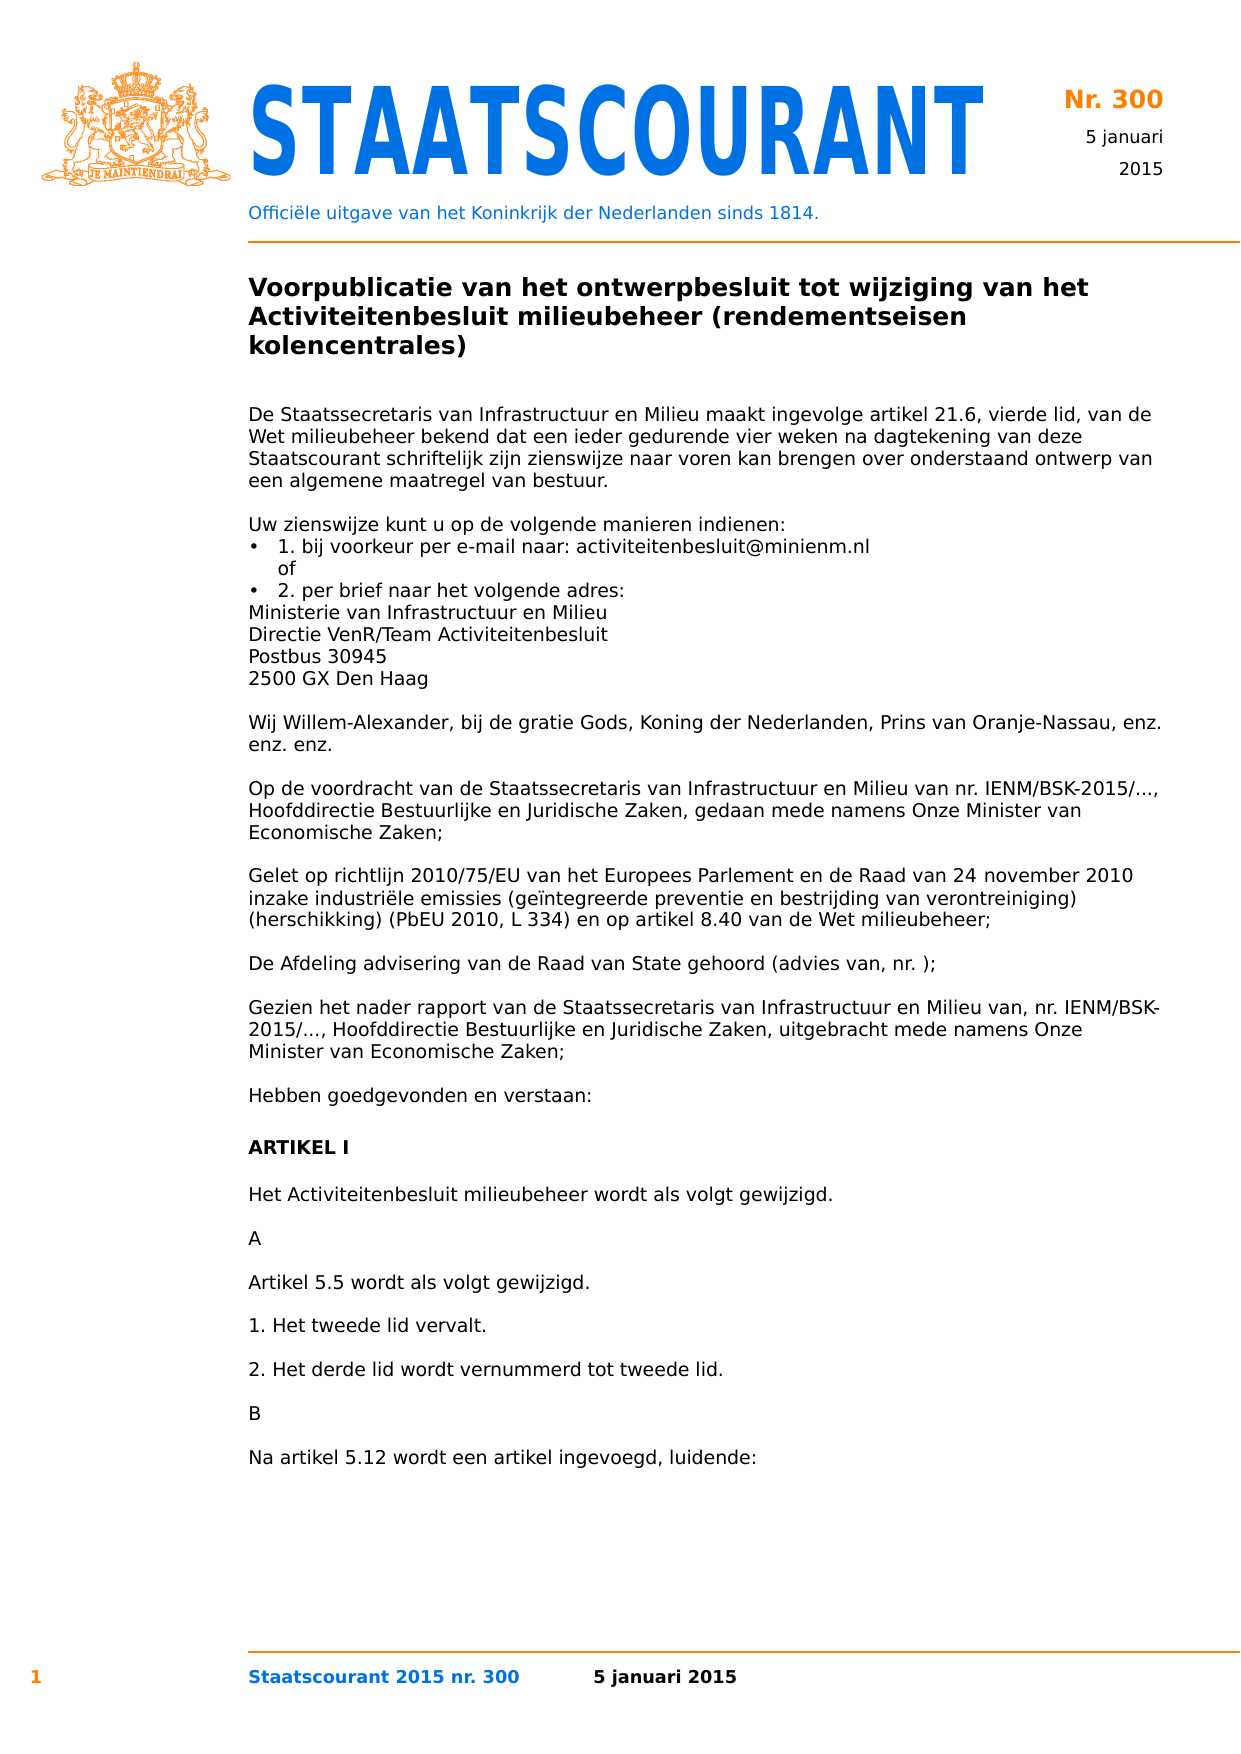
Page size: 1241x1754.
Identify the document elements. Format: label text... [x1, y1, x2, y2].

text Postbus 30945 [248, 646, 1163, 668]
picture [41, 62, 231, 186]
table_cell 5 januari [998, 121, 1240, 153]
table_header Nr. 300 [998, 62, 1240, 121]
text Uw zienswijze kunt u op de volgende manieren indienen: [248, 514, 1163, 536]
table_header [25, 62, 248, 241]
text De Staatssecretaris van Infrastructuur en Milieu maakt ingevolge artikel 21.6, vierde lid, van de Wet milieubeheer bekend dat een ieder gedurende vier weken na dagtekening van deze Staatscourant schriftelijk zijn zienswijze naar voren kan brengen over onderstaand ontwerp van een algemene maatregel van bestuur. [248, 404, 1163, 492]
text De Afdeling advisering van de Raad van State gehoord (advies van, nr. ); [248, 953, 1163, 975]
text • 2. per brief naar het volgende adres: [248, 580, 1163, 602]
text of [277, 558, 1163, 580]
table_header STAATSCOURANT [248, 62, 998, 203]
text • 1. bij voorkeur per e-mail naar: activiteitenbesluit@minienm.nl [248, 536, 1163, 558]
text Na artikel 5.12 wordt een artikel ingevoegd, luidende: [248, 1447, 1163, 1469]
subtitle ARTIKEL I [248, 1137, 1163, 1159]
text 2500 GX Den Haag [248, 668, 1163, 690]
text Het Activiteitenbesluit milieubeheer wordt als volgt gewijzigd. [248, 1184, 1163, 1206]
text Op de voordracht van de Staatssecretaris van Infrastructuur en Milieu van nr. IENM/BSK-2015/..., Hoofddirectie Bestuurlijke en Juridische Zaken, gedaan mede namens Onze Minister van Economische Zaken; [248, 778, 1163, 843]
text 1. Het tweede lid vervalt. [248, 1315, 1163, 1337]
text Hebben goedgevonden en verstaan: [248, 1085, 1163, 1107]
text Wij Willem-Alexander, bij de gratie Gods, Koning der Nederlanden, Prins van Oranje-Nassau, enz. enz. enz. [248, 712, 1163, 756]
text Directie VenR/Team Activiteitenbesluit [248, 624, 1163, 646]
text Ministerie van Infrastructuur en Milieu [248, 602, 1163, 624]
text Gelet op richtlijn 2010/75/EU van het Europees Parlement en de Raad van 24 november 2010 inzake industriële emissies (geïntegreerde preventie en bestrijding van verontreiniging) (herschikking) (PbEU 2010, L 334) en op artikel 8.40 van de Wet milieubeheer; [248, 865, 1163, 931]
table_cell Officiële uitgave van het Koninkrijk der Nederlanden sinds 1814. [248, 203, 1240, 241]
text A [248, 1228, 1163, 1250]
text B [248, 1403, 1163, 1425]
text Artikel 5.5 wordt als volgt gewijzigd. [248, 1272, 1163, 1293]
subtitle Voorpublicatie van het ontwerpbesluit tot wijziging van het Activiteitenbesluit milieubeheer (rendementseisen kolencentrales) [248, 273, 1163, 361]
text 2. Het derde lid wordt vernummerd tot tweede lid. [248, 1359, 1163, 1381]
table_cell 2015 [998, 153, 1240, 203]
text Gezien het nader rapport van de Staatssecretaris van Infrastructuur en Milieu van, nr. IENM/BSK-2015/..., Hoofddirectie Bestuurlijke en Juridische Zaken, uitgebracht mede namens Onze Minister van Economische Zaken; [248, 997, 1163, 1063]
